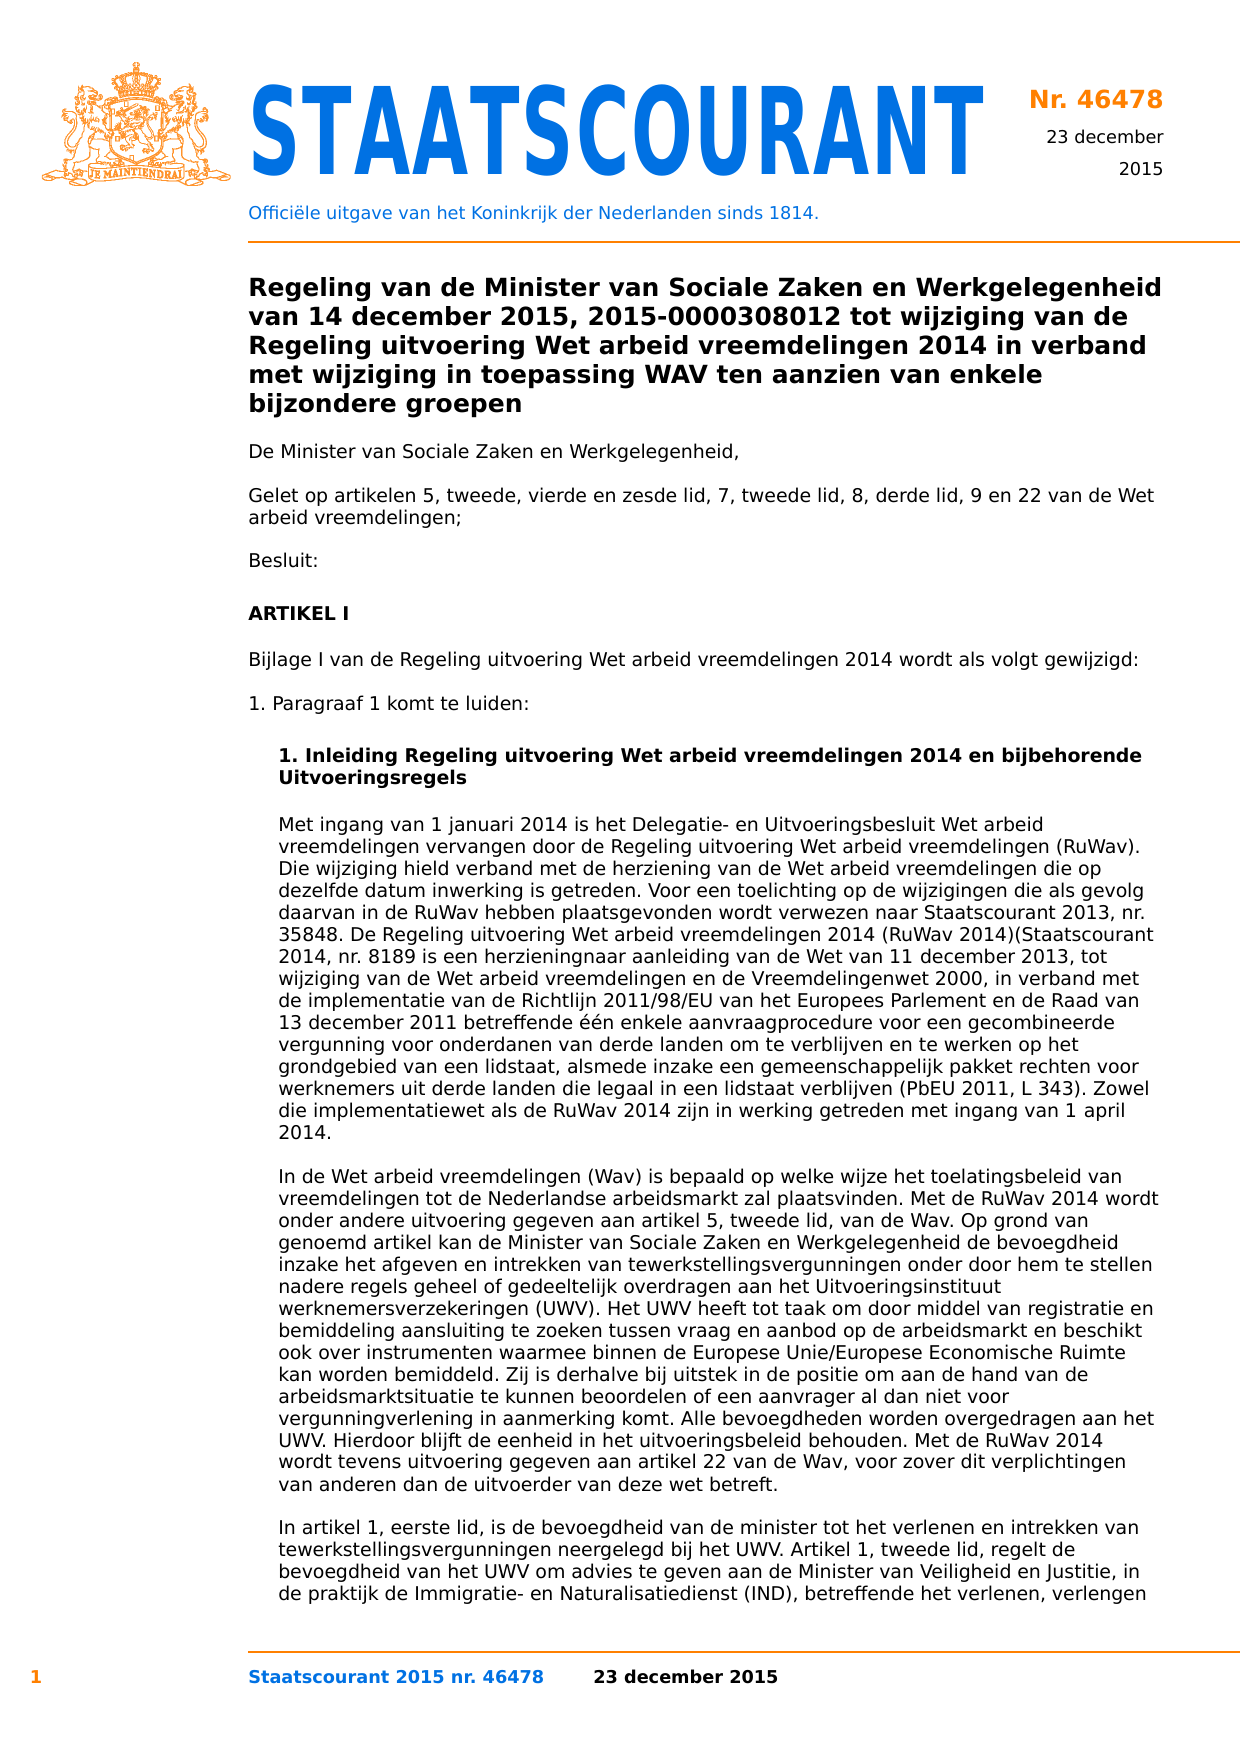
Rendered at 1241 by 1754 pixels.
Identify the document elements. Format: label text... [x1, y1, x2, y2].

text Besluit: [248, 550, 1163, 572]
text In de Wet arbeid vreemdelingen (Wav) is bepaald op welke wijze het toelatingsbeleid van vreemdelingen tot de Nederlandse arbeidsmarkt zal plaatsvinden. Met de RuWav 2014 wordt onder andere uitvoering gegeven aan artikel 5, tweede lid, van de Wav. Op grond van genoemd artikel kan de Minister van Sociale Zaken en Werkgelegenheid de bevoegdheid inzake het afgeven en intrekken van tewerkstellingsvergunningen onder door hem te stellen nadere regels geheel of gedeeltelijk overdragen aan het Uitvoeringsinstituut werknemersverzekeringen (UWV). Het UWV heeft tot taak om door middel van registratie en bemiddeling aansluiting te zoeken tussen vraag en aanbod op de arbeidsmarkt en beschikt ook over instrumenten waarmee binnen de Europese Unie/Europese Economische Ruimte kan worden bemiddeld. Zij is derhalve bij uitstek in de positie om aan de hand van de arbeidsmarktsituatie te kunnen beoordelen of een aanvrager al dan niet voor vergunningverlening in aanmerking komt. Alle bevoegdheden worden overgedragen aan het UWV. Hierdoor blijft de eenheid in het uitvoeringsbeleid behouden. Met de RuWav 2014 wordt tevens uitvoering gegeven aan artikel 22 van de Wav, voor zover dit verplichtingen van anderen dan de uitvoerder van deze wet betreft. [278, 1166, 1163, 1495]
text Gelet op artikelen 5, tweede, vierde en zesde lid, 7, tweede lid, 8, derde lid, 9 en 22 van de Wet arbeid vreemdelingen; [248, 484, 1163, 528]
picture [41, 62, 231, 186]
table_header Nr. 46478 [998, 62, 1240, 121]
table_cell Officiële uitgave van het Koninkrijk der Nederlanden sinds 1814. [248, 203, 1240, 241]
text Bijlage I van de Regeling uitvoering Wet arbeid vreemdelingen 2014 wordt als volgt gewijzigd: [248, 649, 1163, 671]
text De Minister van Sociale Zaken en Werkgelegenheid, [248, 441, 1163, 463]
table_header [25, 62, 248, 241]
subtitle ARTIKEL I [248, 602, 1163, 624]
text 1. Paragraaf 1 komt te luiden: [248, 693, 1163, 715]
table_header STAATSCOURANT [248, 62, 998, 203]
table_cell 2015 [998, 153, 1240, 203]
table_cell 23 december [998, 121, 1240, 153]
subtitle 1. Inleiding Regeling uitvoering Wet arbeid vreemdelingen 2014 en bijbehorende Uitvoeringsregels [278, 745, 1163, 789]
text Met ingang van 1 januari 2014 is het Delegatie- en Uitvoeringsbesluit Wet arbeid vreemdelingen vervangen door de Regeling uitvoering Wet arbeid vreemdelingen (RuWav). Die wijziging hield verband met de herziening van de Wet arbeid vreemdelingen die op dezelfde datum inwerking is getreden. Voor een toelichting op de wijzigingen die als gevolg daarvan in de RuWav hebben plaatsgevonden wordt verwezen naar Staatscourant 2013, nr. 35848. De Regeling uitvoering Wet arbeid vreemdelingen 2014 (RuWav 2014)(Staatscourant 2014, nr. 8189 is een herzieningnaar aanleiding van de Wet van 11 december 2013, tot wijziging van de Wet arbeid vreemdelingen en de Vreemdelingenwet 2000, in verband met de implementatie van de Richtlijn 2011/98/EU van het Europees Parlement en de Raad van 13 december 2011 betreffende één enkele aanvraagprocedure voor een gecombineerde vergunning voor onderdanen van derde landen om te verblijven en te werken op het grondgebied van een lidstaat, alsmede inzake een gemeenschappelijk pakket rechten voor werknemers uit derde landen die legaal in een lidstaat verblijven (PbEU 2011, L 343). Zowel die implementatiewet als de RuWav 2014 zijn in werking getreden met ingang van 1 april 2014. [278, 814, 1163, 1144]
subtitle Regeling van de Minister van Sociale Zaken en Werkgelegenheid van 14 december 2015, 2015-0000308012 tot wijziging van de Regeling uitvoering Wet arbeid vreemdelingen 2014 in verband met wijziging in toepassing WAV ten aanzien van enkele bijzondere groepen [248, 273, 1163, 419]
text In artikel 1, eerste lid, is de bevoegdheid van de minister tot het verlenen en intrekken van tewerkstellingsvergunningen neergelegd bij het UWV. Artikel 1, tweede lid, regelt de bevoegdheid van het UWV om advies te geven aan de Minister van Veiligheid en Justitie, in de praktijk de Immigratie- en Naturalisatiedienst (IND), betreffende het verlenen, verlengen [278, 1517, 1163, 1605]
